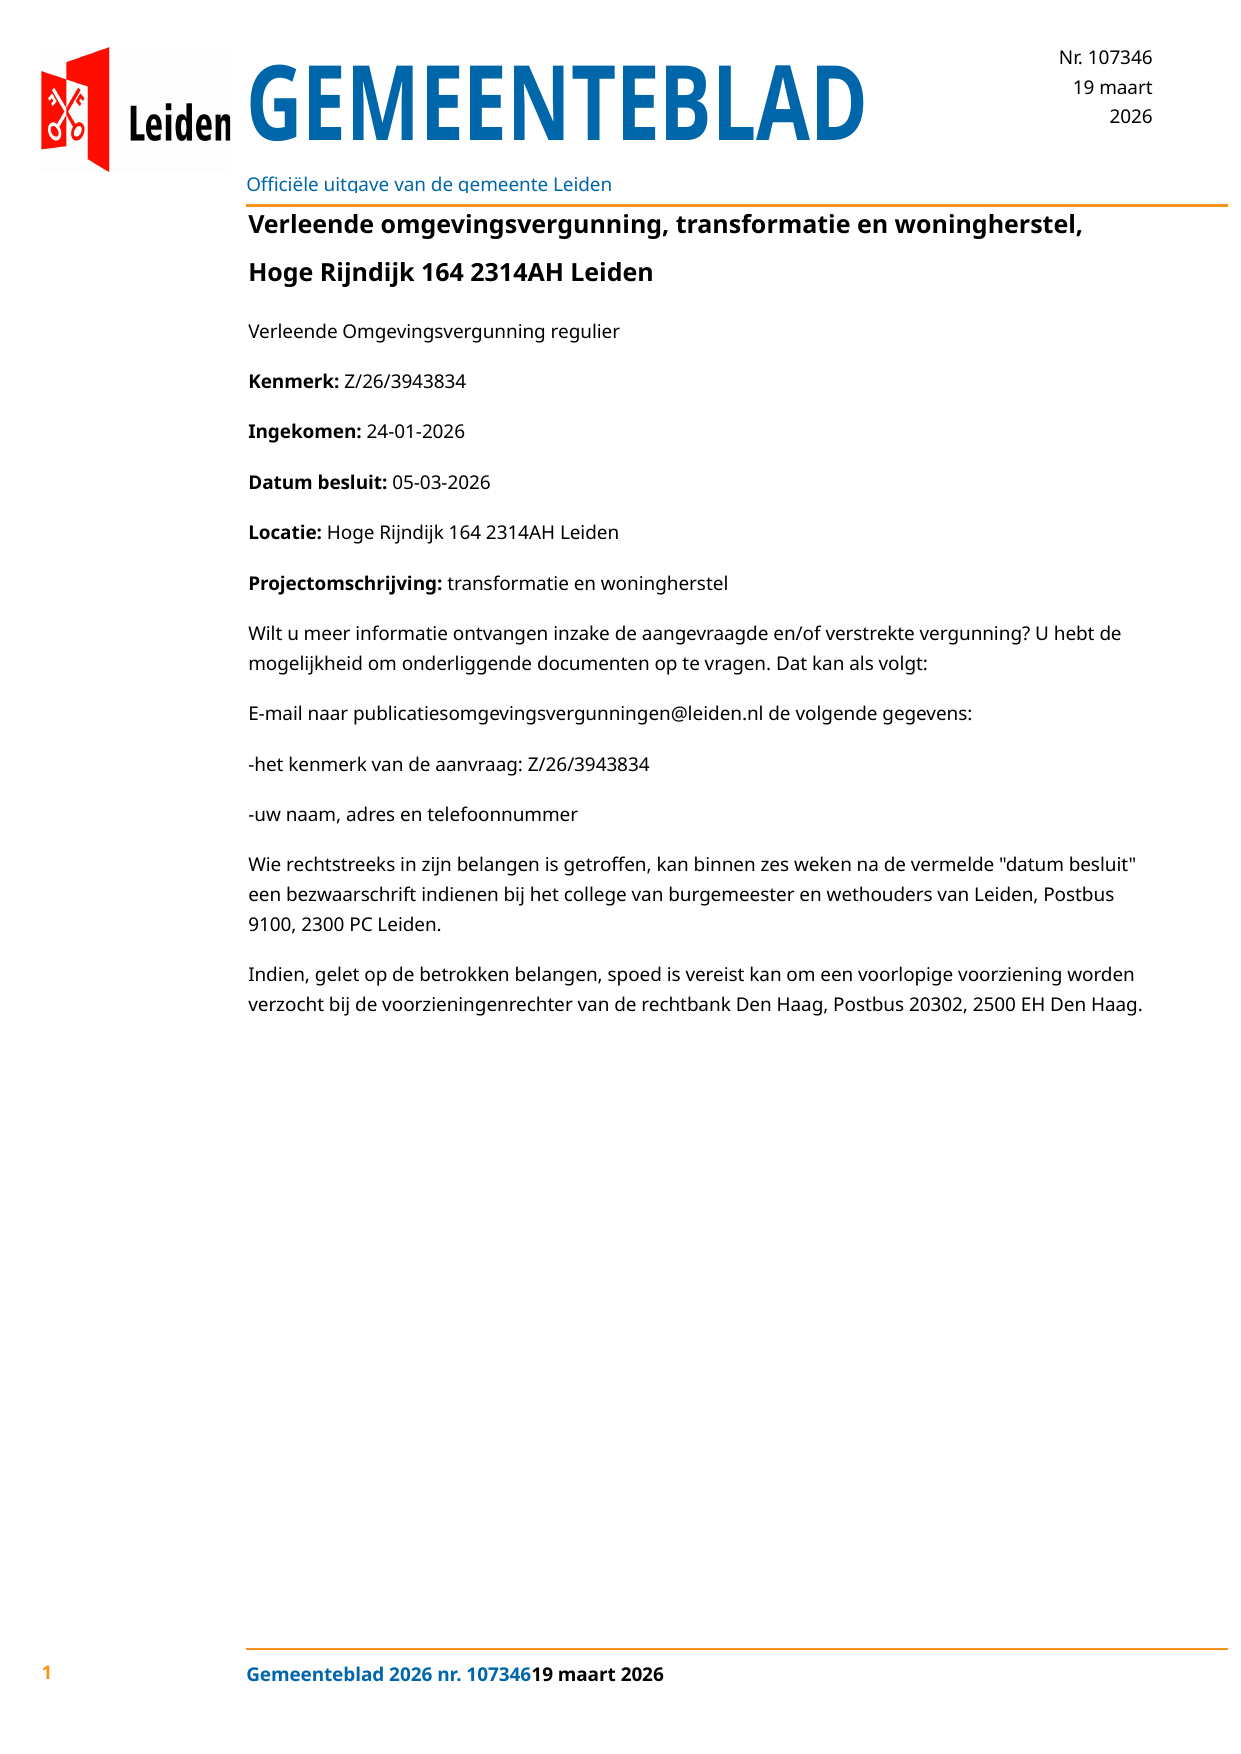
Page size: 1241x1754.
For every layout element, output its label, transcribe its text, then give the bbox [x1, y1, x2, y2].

text E-mail naar publicatiesomgevingsvergunningen@leiden.nl de volgende gegevens: [248, 700, 1152, 726]
text Ingekomen: 24-01-2026 [248, 419, 1152, 444]
text Verleende Omgevingsvergunning regulier [248, 318, 1152, 344]
text -uw naam, adres en telefoonnummer [248, 801, 1152, 827]
picture [41, 47, 231, 172]
text Indien, gelet op de betrokken belangen, spoed is vereist kan om een voorlopige voorziening worden verzocht bij de voorzieningenrechter van de rechtbank Den Haag, Postbus 20302, 2500 EH Den Haag. [248, 961, 1152, 1017]
text Kenmerk: Z/26/3943834 [248, 368, 1152, 394]
text Locatie: Hoge Rijndijk 164 2314AH Leiden [248, 519, 1152, 545]
text Wie rechtstreeks in zijn belangen is getroffen, kan binnen zes weken na de vermelde "datum besluit" een bezwaarschrift indienen bij het college van burgemeester en wethouders van Leiden, Postbus 9100, 2300 PC Leiden. [248, 852, 1152, 937]
text Datum besluit: 05-03-2026 [248, 469, 1152, 495]
text Verleende omgevingsvergunning, transformatie en woningherstel, Hoge Rijndijk 164 2314AH Leiden [248, 207, 1152, 288]
text -het kenmerk van de aanvraag: Z/26/3943834 [248, 751, 1152, 777]
text Projectomschrijving: transformatie en woningherstel [248, 570, 1152, 596]
text Wilt u meer informatie ontvangen inzake de aangevraagde en/of verstrekte vergunning? U hebt de mogelijkheid om onderliggende documenten op te vragen. Dat kan als volgt: [248, 620, 1152, 676]
